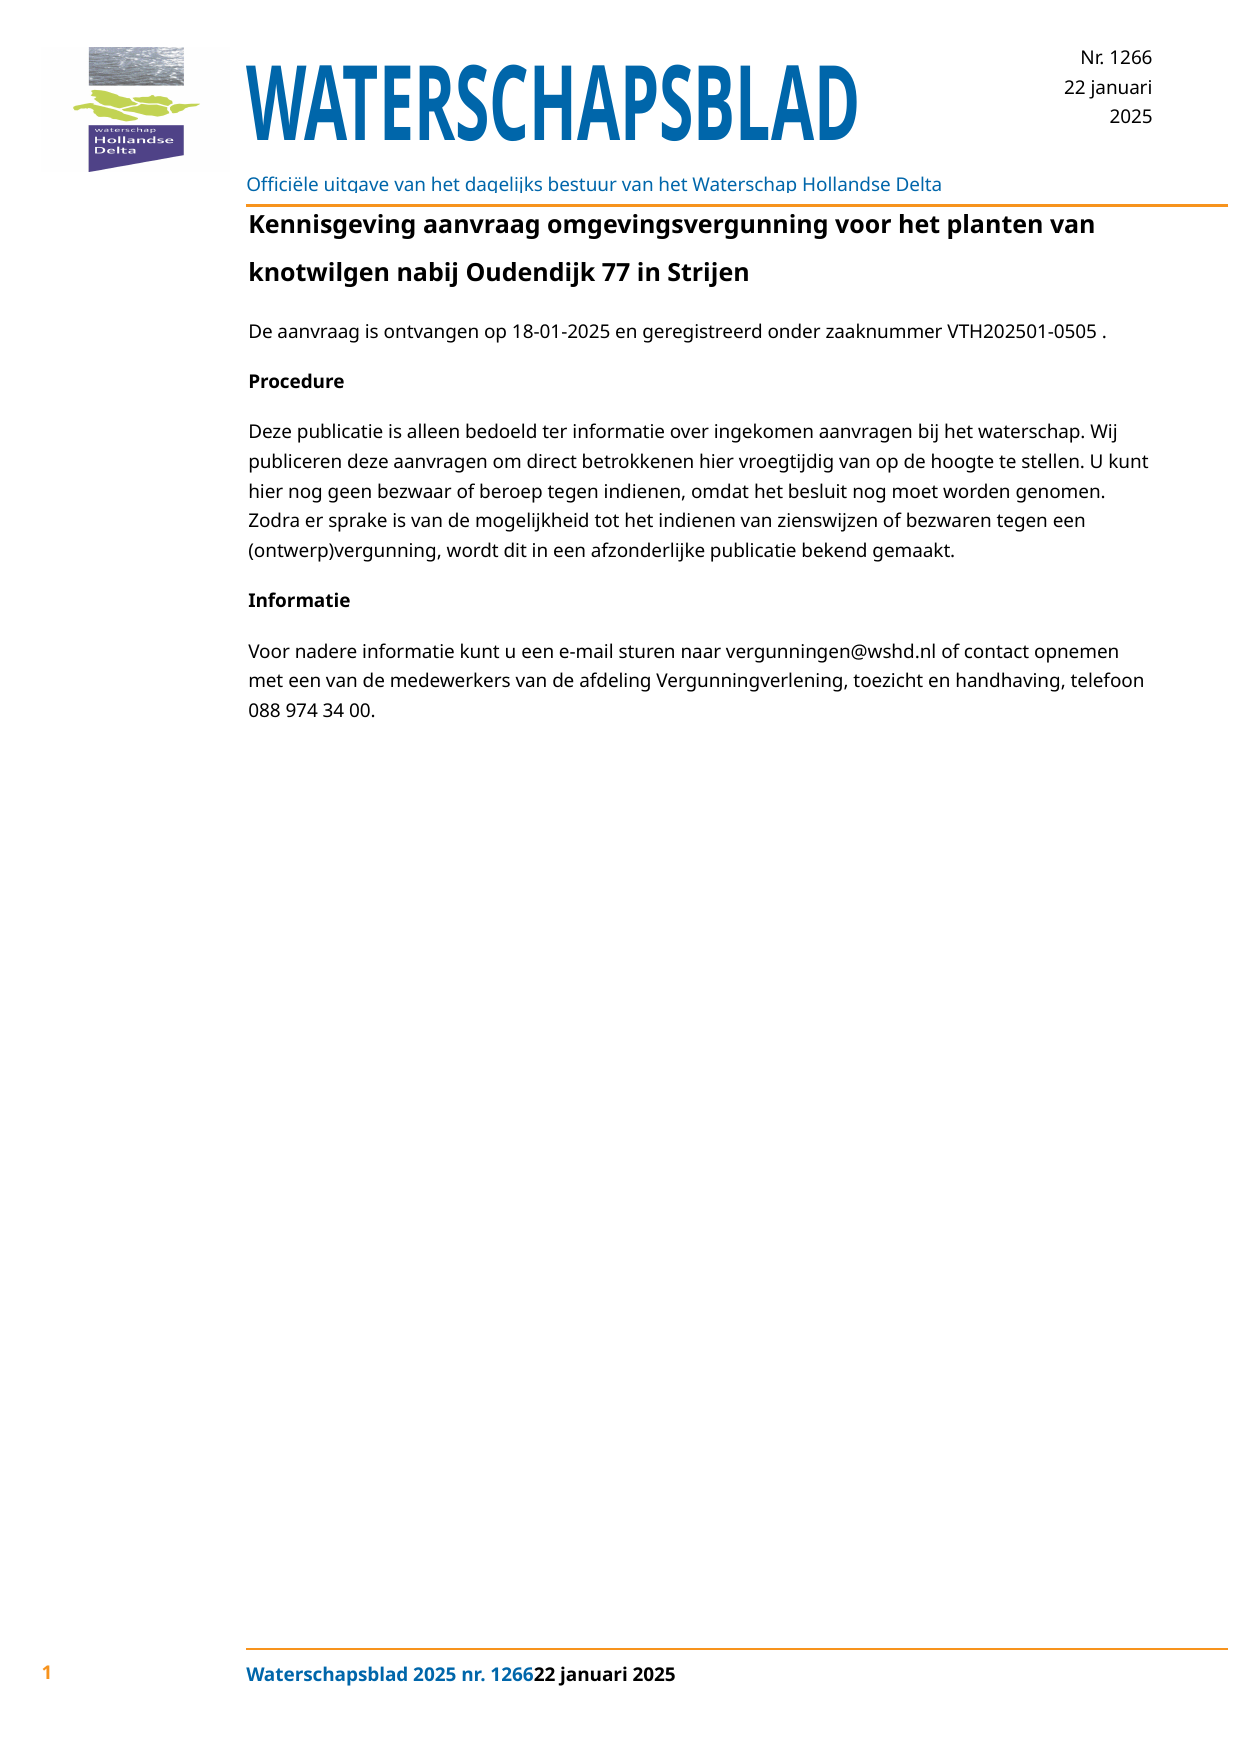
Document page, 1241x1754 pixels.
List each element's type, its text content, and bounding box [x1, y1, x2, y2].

text Procedure [248, 368, 1152, 394]
text Deze publicatie is alleen bedoeld ter informatie over ingekomen aanvragen bij het waterschap. Wij publiceren deze aanvragen om direct betrokkenen hier vroegtijdig van op de hoogte te stellen. U kunt hier nog geen bezwaar of beroep tegen indienen, omdat het besluit nog moet worden genomen. Zodra er sprake is van de mogelijkheid tot het indienen van zienswijzen of bezwaren tegen een (ontwerp)vergunning, wordt dit in een afzonderlijke publicatie bekend gemaakt. [248, 419, 1152, 563]
text Kennisgeving aanvraag omgevingsvergunning voor het planten van knotwilgen nabij Oudendijk 77 in Strijen [248, 207, 1152, 288]
text Informatie [248, 587, 1152, 613]
text De aanvraag is ontvangen op 18-01-2025 en geregistreerd onder zaaknummer VTH202501-0505 . [248, 318, 1152, 344]
picture [41, 47, 231, 172]
text Voor nadere informatie kunt u een e-mail sturen naar vergunningen@wshd.nl of contact opnemen met een van de medewerkers van de afdeling Vergunningverlening, toezicht en handhaving, telefoon 088 974 34 00. [248, 638, 1152, 723]
